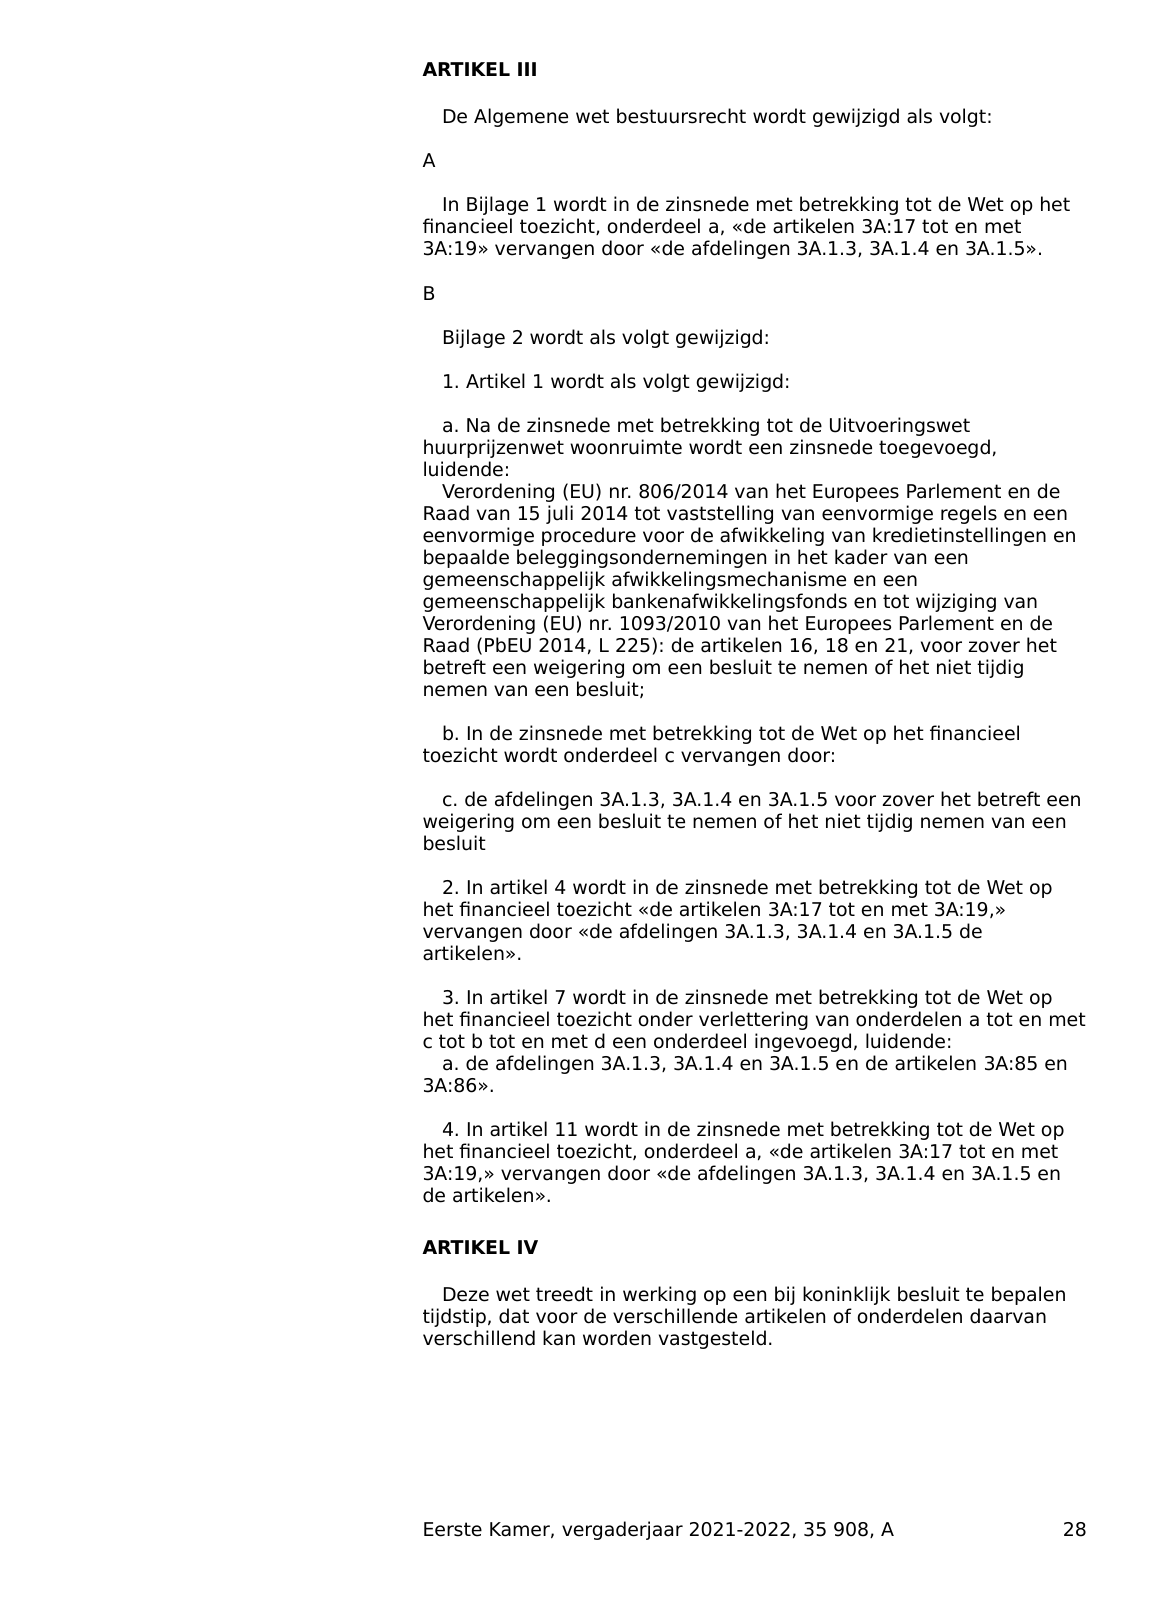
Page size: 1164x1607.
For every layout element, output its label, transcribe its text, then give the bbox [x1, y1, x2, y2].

text In Bijlage 1 wordt in de zinsnede met betrekking tot de Wet op het financieel toezicht, onderdeel a, «de artikelen 3A:17 tot en met 3A:19» vervangen door «de afdelingen 3A.1.3, 3A.1.4 en 3A.1.5». [422, 194, 1087, 260]
text De Algemene wet bestuursrecht wordt gewijzigd als volgt: [422, 106, 1087, 128]
text Deze wet treedt in werking op een bij koninklijk besluit te bepalen tijdstip, dat voor de verschillende artikelen of onderdelen daarvan verschillend kan worden vastgesteld. [422, 1284, 1087, 1350]
text c. de afdelingen 3A.1.3, 3A.1.4 en 3A.1.5 voor zover het betreft een weigering om een besluit te nemen of het niet tijdig nemen van een besluit [422, 789, 1087, 855]
text b. In de zinsnede met betrekking tot de Wet op het financieel toezicht wordt onderdeel c vervangen door: [422, 723, 1087, 767]
text Bijlage 2 wordt als volgt gewijzigd: [422, 327, 1087, 349]
text a. Na de zinsnede met betrekking tot de Uitvoeringswet huurprijzenwet woonruimte wordt een zinsnede toegevoegd, luidende: [422, 415, 1087, 481]
subtitle ARTIKEL IV [422, 1237, 1087, 1259]
text B [422, 282, 1087, 304]
text A [422, 150, 1087, 172]
subtitle ARTIKEL III [422, 59, 1087, 81]
text a. de afdelingen 3A.1.3, 3A.1.4 en 3A.1.5 en de artikelen 3A:85 en 3A:86». [422, 1053, 1087, 1097]
text 2. In artikel 4 wordt in de zinsnede met betrekking tot de Wet op het financieel toezicht «de artikelen 3A:17 tot en met 3A:19,» vervangen door «de afdelingen 3A.1.3, 3A.1.4 en 3A.1.5 de artikelen». [422, 877, 1087, 965]
text 1. Artikel 1 wordt als volgt gewijzigd: [422, 371, 1087, 393]
text 3. In artikel 7 wordt in de zinsnede met betrekking tot de Wet op het financieel toezicht onder verlettering van onderdelen a tot en met c tot b tot en met d een onderdeel ingevoegd, luidende: [422, 987, 1087, 1053]
text 4. In artikel 11 wordt in de zinsnede met betrekking tot de Wet op het financieel toezicht, onderdeel a, «de artikelen 3A:17 tot en met 3A:19,» vervangen door «de afdelingen 3A.1.3, 3A.1.4 en 3A.1.5 en de artikelen». [422, 1119, 1087, 1207]
text Verordening (EU) nr. 806/2014 van het Europees Parlement en de Raad van 15 juli 2014 tot vaststelling van eenvormige regels en een eenvormige procedure voor de afwikkeling van kredietinstellingen en bepaalde beleggingsondernemingen in het kader van een gemeenschappelijk afwikkelingsmechanisme en een gemeenschappelijk bankenafwikkelingsfonds en tot wijziging van Verordening (EU) nr. 1093/2010 van het Europees Parlement en de Raad (PbEU 2014, L 225): de artikelen 16, 18 en 21, voor zover het betreft een weigering om een besluit te nemen of het niet tijdig nemen van een besluit; [422, 481, 1087, 701]
